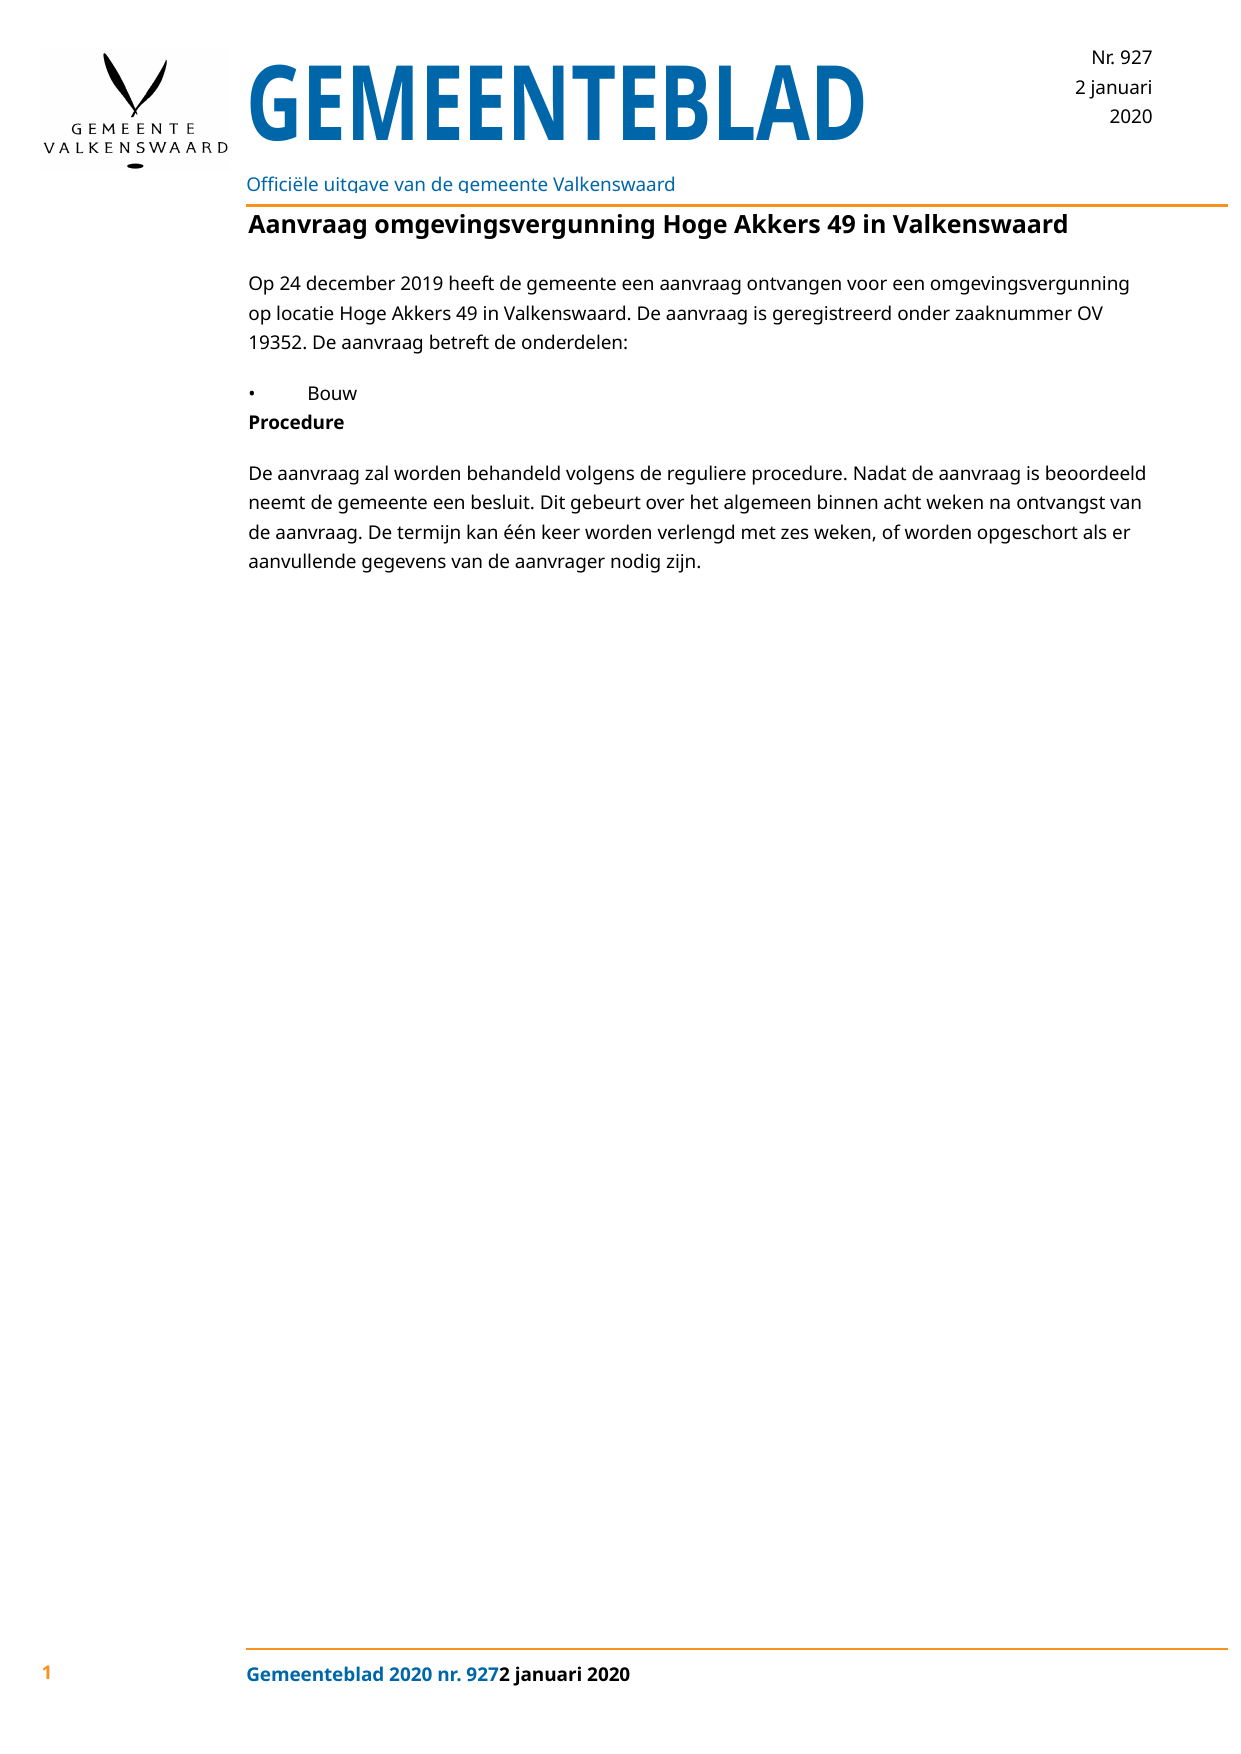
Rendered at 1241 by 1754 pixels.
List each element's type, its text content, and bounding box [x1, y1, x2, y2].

text De aanvraag zal worden behandeld volgens de reguliere procedure. Nadat de aanvraag is beoordeeld neemt de gemeente een besluit. Dit gebeurt over het algemeen binnen acht weken na ontvangst van de aanvraag. De termijn kan één keer worden verlengd met zes weken, of worden opgeschort als er aanvullende gegevens van de aanvrager nodig zijn. [248, 460, 1152, 574]
list Bouw [248, 380, 1152, 406]
text Op 24 december 2019 heeft de gemeente een aanvraag ontvangen voor een omgevingsvergunning op locatie Hoge Akkers 49 in Valkenswaard. De aanvraag is geregistreerd onder zaaknummer OV 19352. De aanvraag betreft de onderdelen: [248, 270, 1152, 355]
text Aanvraag omgevingsvergunning Hoge Akkers 49 in Valkenswaard [248, 207, 1152, 241]
picture [41, 47, 231, 172]
text Procedure [248, 409, 1152, 435]
